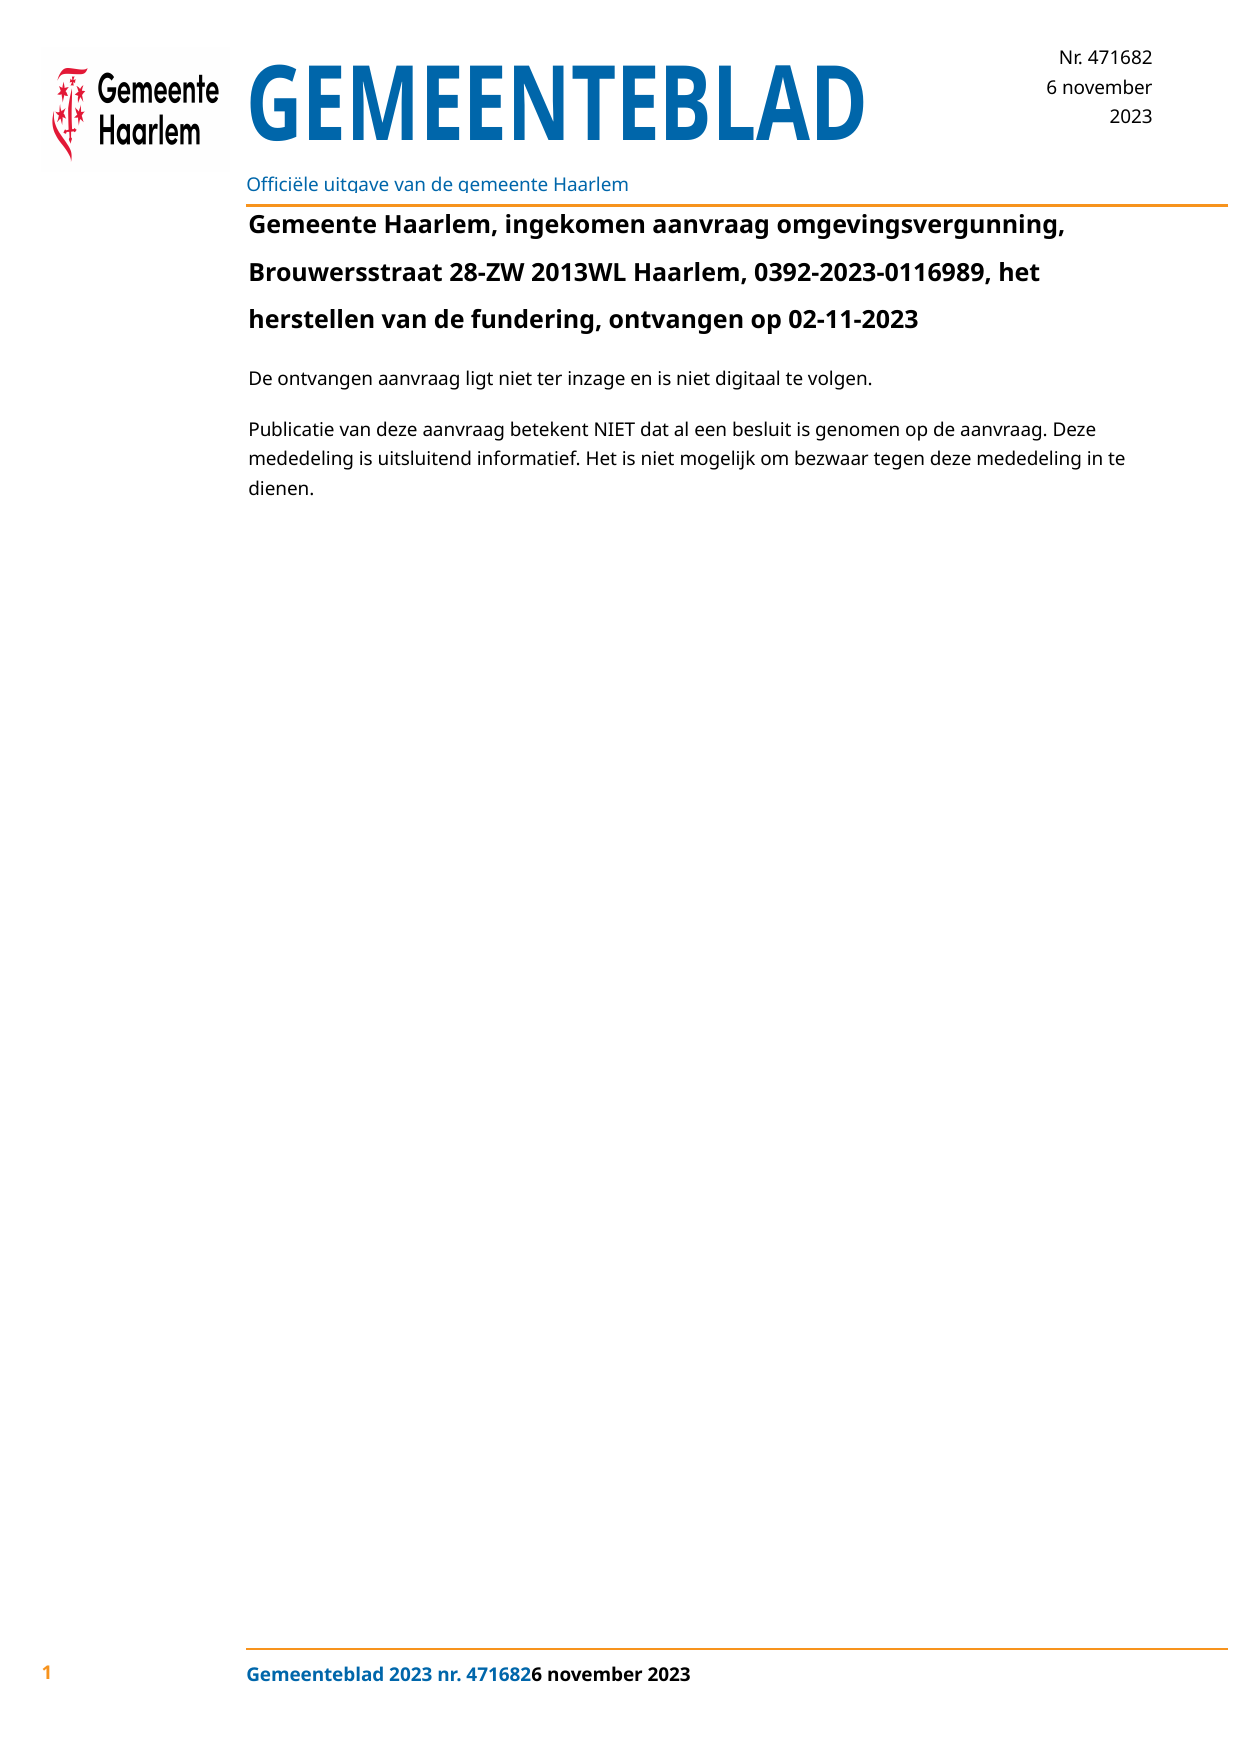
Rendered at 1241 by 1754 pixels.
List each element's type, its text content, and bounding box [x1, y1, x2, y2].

picture [41, 47, 231, 172]
text De ontvangen aanvraag ligt niet ter inzage en is niet digitaal te volgen. [248, 366, 1152, 391]
text Gemeente Haarlem, ingekomen aanvraag omgevingsvergunning, Brouwersstraat 28-ZW 2013WL Haarlem, 0392-2023-0116989, het herstellen van de fundering, ontvangen op 02-11-2023 [248, 207, 1152, 336]
text Publicatie van deze aanvraag betekent NIET dat al een besluit is genomen op de aanvraag. Deze mededeling is uitsluitend informatief. Het is niet mogelijk om bezwaar tegen deze mededeling in te dienen. [248, 416, 1152, 501]
